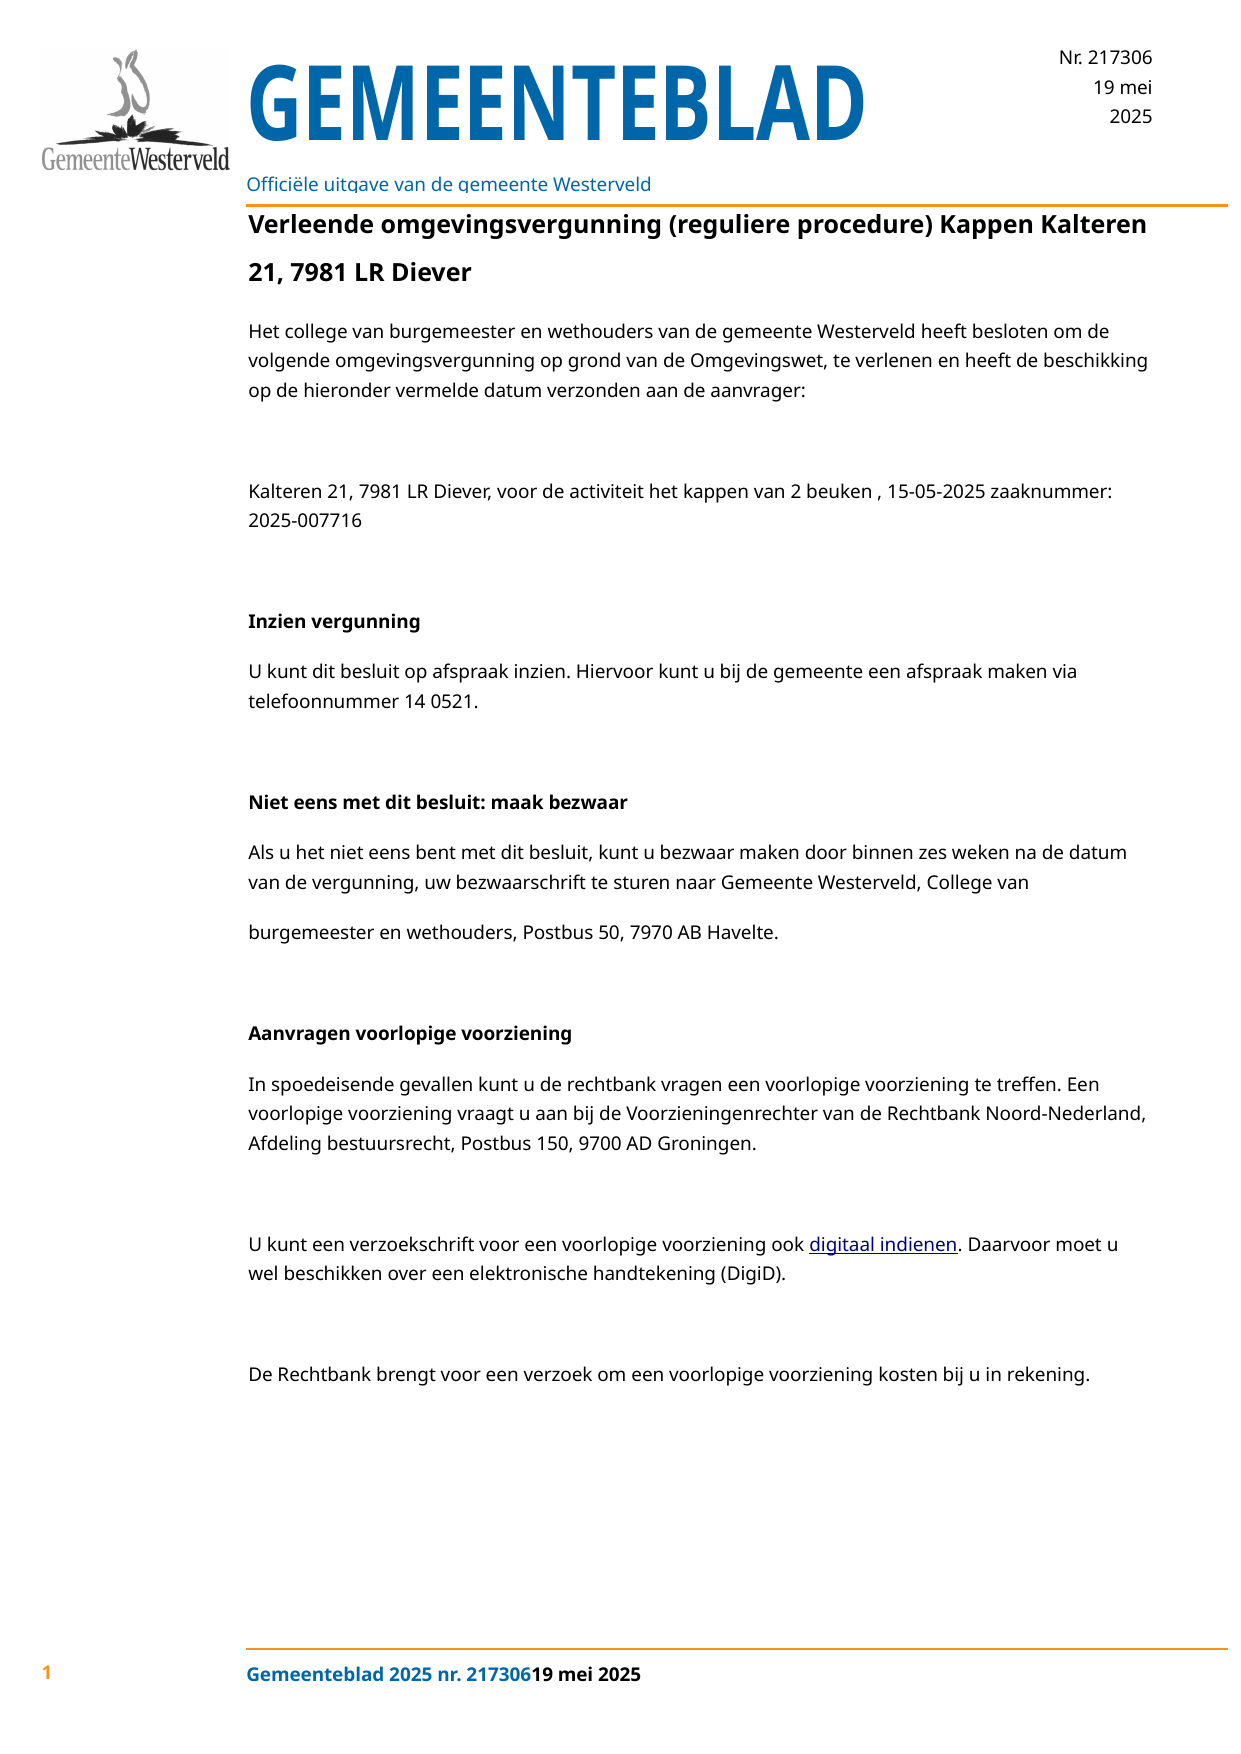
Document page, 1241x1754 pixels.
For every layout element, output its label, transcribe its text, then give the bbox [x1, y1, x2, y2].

text U kunt dit besluit op afspraak inzien. Hiervoor kunt u bij de gemeente een afspraak maken via telefoonnummer 14 0521. [248, 659, 1152, 714]
text Aanvragen voorlopige voorziening [248, 1020, 1152, 1046]
text Inzien vergunning [248, 608, 1152, 634]
text Het college van burgemeester en wethouders van de gemeente Westerveld heeft besloten om de volgende omgevingsvergunning op grond van de Omgevingswet, te verlenen en heeft de beschikking op de hieronder vermelde datum verzonden aan de aanvrager: [248, 318, 1152, 403]
text De Rechtbank brengt voor een verzoek om een voorlopige voorziening kosten bij u in rekening. [248, 1361, 1152, 1387]
text Als u het niet eens bent met dit besluit, kunt u bezwaar maken door binnen zes weken na de datum van de vergunning, uw bezwaarschrift te sturen naar Gemeente Westerveld, College van [248, 839, 1152, 895]
text Niet eens met dit besluit: maak bezwaar [248, 789, 1152, 815]
picture [41, 47, 231, 172]
text In spoedeisende gevallen kunt u de rechtbank vragen een voorlopige voorziening te treffen. Een voorlopige voorziening vraagt u aan bij de Voorzieningenrechter van de Rechtbank Noord-Nederland, Afdeling bestuursrecht, Postbus 150, 9700 AD Groningen. [248, 1071, 1152, 1156]
text U kunt een verzoekschrift voor een voorlopige voorziening ook digitaal indienen. Daarvoor moet u wel beschikken over een elektronische handtekening (DigiD). [248, 1231, 1152, 1286]
text Verleende omgevingsvergunning (reguliere procedure) Kappen Kalteren 21, 7981 LR Diever [248, 207, 1152, 288]
text burgemeester en wethouders, Postbus 50, 7970 AB Havelte. [248, 919, 1152, 945]
text Kalteren 21, 7981 LR Diever, voor de activiteit het kappen van 2 beuken , 15-05-2025 zaaknummer: 2025-007716 [248, 478, 1152, 533]
